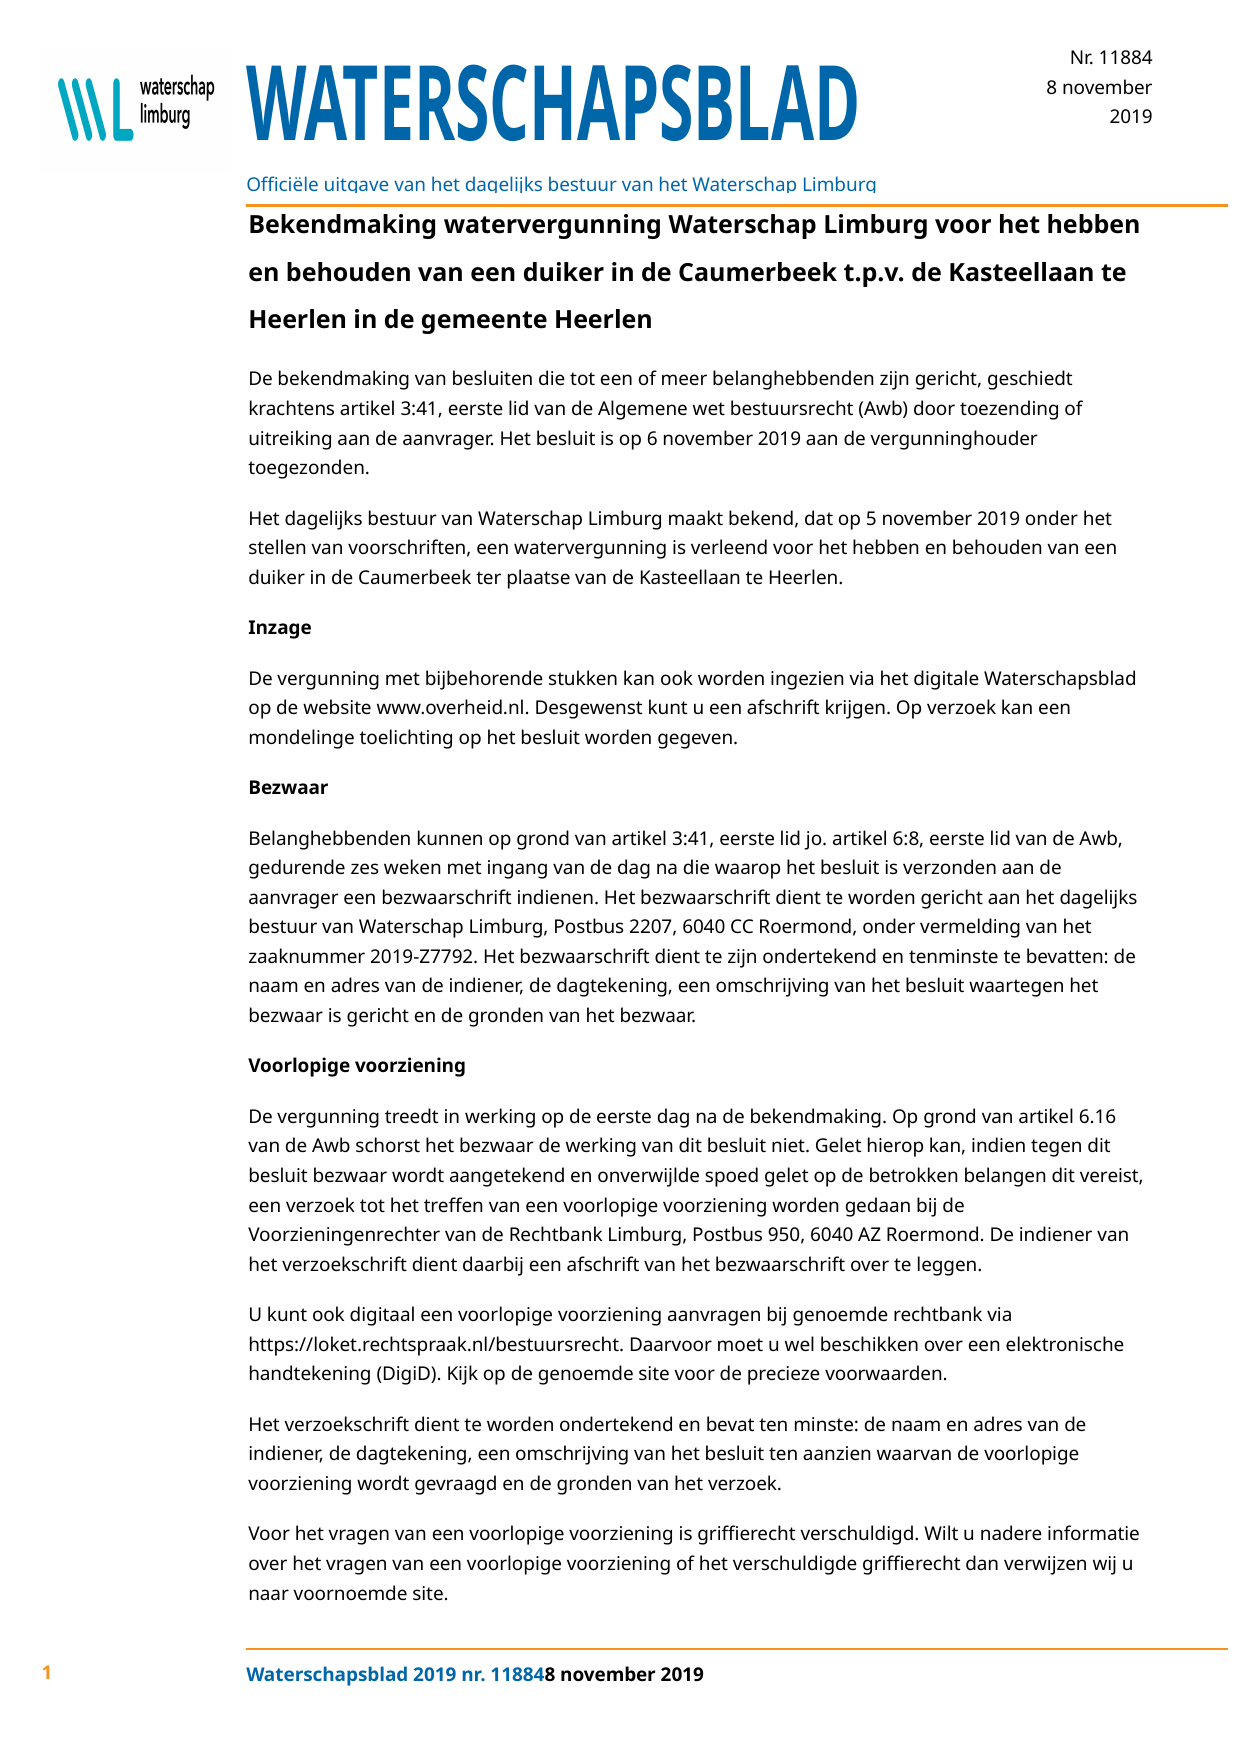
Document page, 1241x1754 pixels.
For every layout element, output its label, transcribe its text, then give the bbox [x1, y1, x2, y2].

text De bekendmaking van besluiten die tot een of meer belanghebbenden zijn gericht, geschiedt krachtens artikel 3:41, eerste lid van de Algemene wet bestuursrecht (Awb) door toezending of uitreiking aan de aanvrager. Het besluit is op 6 november 2019 aan de vergunninghouder toegezonden. [248, 366, 1152, 480]
text Het dagelijks bestuur van Waterschap Limburg maakt bekend, dat op 5 november 2019 onder het stellen van voorschriften, een watervergunning is verleend voor het hebben en behouden van een duiker in de Caumerbeek ter plaatse van de Kasteellaan te Heerlen. [248, 505, 1152, 589]
text Voor het vragen van een voorlopige voorziening is griffierecht verschuldigd. Wilt u nadere informatie over het vragen van een voorlopige voorziening of het verschuldigde griffierecht dan verwijzen wij u naar voornoemde site. [248, 1521, 1152, 1605]
picture [41, 47, 231, 172]
text U kunt ook digitaal een voorlopige voorziening aanvragen bij genoemde rechtbank via https://loket.rechtspraak.nl/bestuursrecht. Daarvoor moet u wel beschikken over een elektronische handtekening (DigiD). Kijk op de genoemde site voor de precieze voorwaarden. [248, 1301, 1152, 1386]
text De vergunning met bijbehorende stukken kan ook worden ingezien via het digitale Waterschapsblad op de website www.overheid.nl. Desgewenst kunt u een afschrift krijgen. Op verzoek kan een mondelinge toelichting op het besluit worden gegeven. [248, 665, 1152, 749]
text Bezwaar [248, 774, 1152, 800]
text Inzage [248, 614, 1152, 640]
text Belanghebbenden kunnen op grond van artikel 3:41, eerste lid jo. artikel 6:8, eerste lid van de Awb, gedurende zes weken met ingang van de dag na die waarop het besluit is verzonden aan de aanvrager een bezwaarschrift indienen. Het bezwaarschrift dient te worden gericht aan het dagelijks bestuur van Waterschap Limburg, Postbus 2207, 6040 CC Roermond, onder vermelding van het zaaknummer 2019-Z7792. Het bezwaarschrift dient te zijn ondertekend en tenminste te bevatten: de naam en adres van de indiener, de dagtekening, een omschrijving van het besluit waartegen het bezwaar is gericht en de gronden van het bezwaar. [248, 825, 1152, 1028]
text Bekendmaking watervergunning Waterschap Limburg voor het hebben en behouden van een duiker in de Caumerbeek t.p.v. de Kasteellaan te Heerlen in de gemeente Heerlen [248, 207, 1152, 336]
text De vergunning treedt in werking op de eerste dag na de bekendmaking. Op grond van artikel 6.16 van de Awb schorst het bezwaar de werking van dit besluit niet. Gelet hierop kan, indien tegen dit besluit bezwaar wordt aangetekend en onverwijlde spoed gelet op de betrokken belangen dit vereist, een verzoek tot het treffen van een voorlopige voorziening worden gedaan bij de Voorzieningenrechter van de Rechtbank Limburg, Postbus 950, 6040 AZ Roermond. De indiener van het verzoekschrift dient daarbij een afschrift van het bezwaarschrift over te leggen. [248, 1103, 1152, 1277]
text Het verzoekschrift dient te worden ondertekend en bevat ten minste: de naam en adres van de indiener, de dagtekening, een omschrijving van het besluit ten aanzien waarvan de voorlopige voorziening wordt gevraagd en de gronden van het verzoek. [248, 1411, 1152, 1496]
text Voorlopige voorziening [248, 1053, 1152, 1078]
